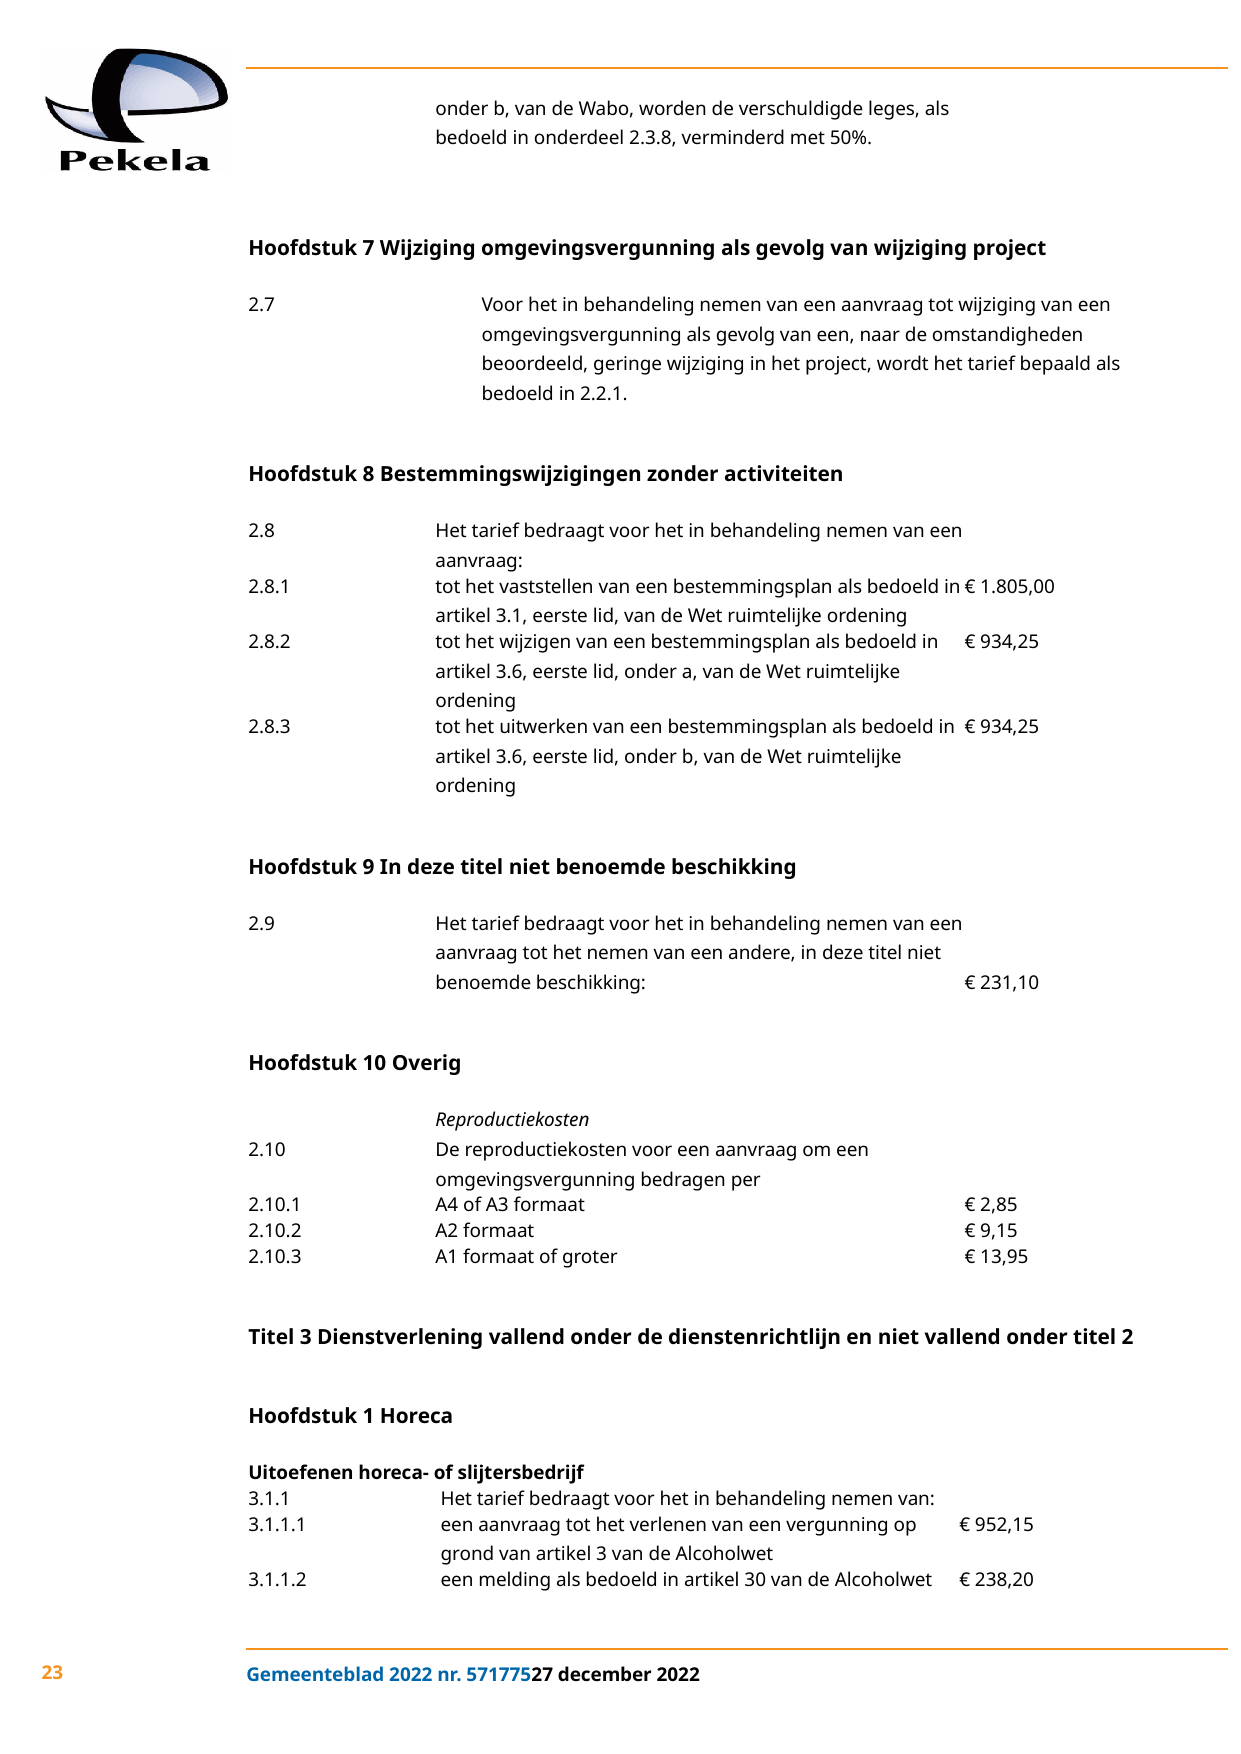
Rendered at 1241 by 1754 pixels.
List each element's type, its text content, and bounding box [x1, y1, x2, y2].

table_cell tot het vaststellen van een bestemmingsplan als bedoeld in artikel 3.1, eerste lid, van de Wet ruimtelijke ordening [435, 573, 964, 628]
table_header 2.7 [248, 291, 481, 406]
table_header [964, 1107, 1152, 1191]
table_cell 3.1.1.2 [248, 1566, 440, 1592]
table_cell 2.8.3 [248, 713, 435, 798]
table_cell 2.10.1 [248, 1191, 435, 1217]
text Hoofdstuk 7 Wijziging omgevingsvergunning als gevolg van wijziging project [248, 233, 1152, 262]
table_cell een melding als bedoeld in artikel 30 van de Alcoholwet [440, 1566, 959, 1592]
text Hoofdstuk 9 In deze titel niet benoemde beschikking [248, 852, 1152, 880]
table_cell tot het wijzigen van een bestemmingsplan als bedoeld in artikel 3.6, eerste lid, onder a, van de Wet ruimtelijke ordening [435, 628, 964, 713]
table_header 2.9 [248, 910, 435, 995]
table_cell 2.8.1 [248, 573, 435, 628]
table_header € 231,10 [964, 910, 1152, 995]
text Hoofdstuk 8 Bestemmingswijzigingen zonder activiteiten [248, 459, 1152, 488]
text Hoofdstuk 1 Horeca [248, 1401, 1152, 1429]
table_cell [964, 95, 1152, 150]
table_header Voor het in behandeling nemen van een aanvraag tot wijziging van een omgevingsvergunning als gevolg van een, naar de omstandigheden beoordeeld, geringe wijziging in het project, wordt het tarief bepaald als bedoeld in 2.2.1. [481, 291, 1152, 406]
table_cell tot het uitwerken van een bestemmingsplan als bedoeld in artikel 3.6, eerste lid, onder b, van de Wet ruimtelijke ordening [435, 713, 964, 798]
table_header 2.8 [248, 518, 435, 573]
table_cell € 13,95 [964, 1243, 1152, 1269]
table_cell 2.10.2 [248, 1217, 435, 1243]
table_cell € 238,20 [959, 1566, 1152, 1592]
table_cell onder b, van de Wabo, worden de verschuldigde leges, als bedoeld in onderdeel 2.3.8, verminderd met 50%. [435, 95, 964, 150]
table_header Reproductiekosten De reproductiekosten voor een aanvraag om een omgevingsvergunning bedragen per [435, 1107, 964, 1191]
table_cell € 2,85 [964, 1191, 1152, 1217]
table_cell [959, 1485, 1152, 1511]
text Hoofdstuk 10 Overig [248, 1048, 1152, 1077]
table_cell 3.1.1 [248, 1485, 440, 1511]
table_header 2.10 [248, 1107, 435, 1191]
text Titel 3 Dienstverlening vallend onder de dienstenrichtlijn en niet vallend onder titel 2 [248, 1322, 1152, 1351]
table_cell € 934,25 [964, 713, 1152, 798]
table_cell € 934,25 [964, 628, 1152, 713]
table_cell 2.10.3 [248, 1243, 435, 1269]
table_cell € 9,15 [964, 1217, 1152, 1243]
table_header Uitoefenen horeca- of slijtersbedrijf [248, 1459, 1152, 1485]
table_cell € 1.805,00 [964, 573, 1152, 628]
table_cell [248, 95, 435, 150]
table_header Het tarief bedraagt voor het in behandeling nemen van een aanvraag tot het nemen van een andere, in deze titel niet benoemde beschikking: [435, 910, 964, 995]
table_cell een aanvraag tot het verlenen van een vergunning op grond van artikel 3 van de Alcoholwet [440, 1511, 959, 1566]
table_cell A2 formaat [435, 1217, 964, 1243]
table_cell Het tarief bedraagt voor het in behandeling nemen van: [440, 1485, 959, 1511]
picture [41, 47, 231, 172]
table_cell A4 of A3 formaat [435, 1191, 964, 1217]
table_header Het tarief bedraagt voor het in behandeling nemen van een aanvraag: [435, 518, 964, 573]
table_cell A1 formaat of groter [435, 1243, 964, 1269]
table_cell 2.8.2 [248, 628, 435, 713]
table_cell 3.1.1.1 [248, 1511, 440, 1566]
table_header [964, 518, 1152, 573]
table_cell € 952,15 [959, 1511, 1152, 1566]
